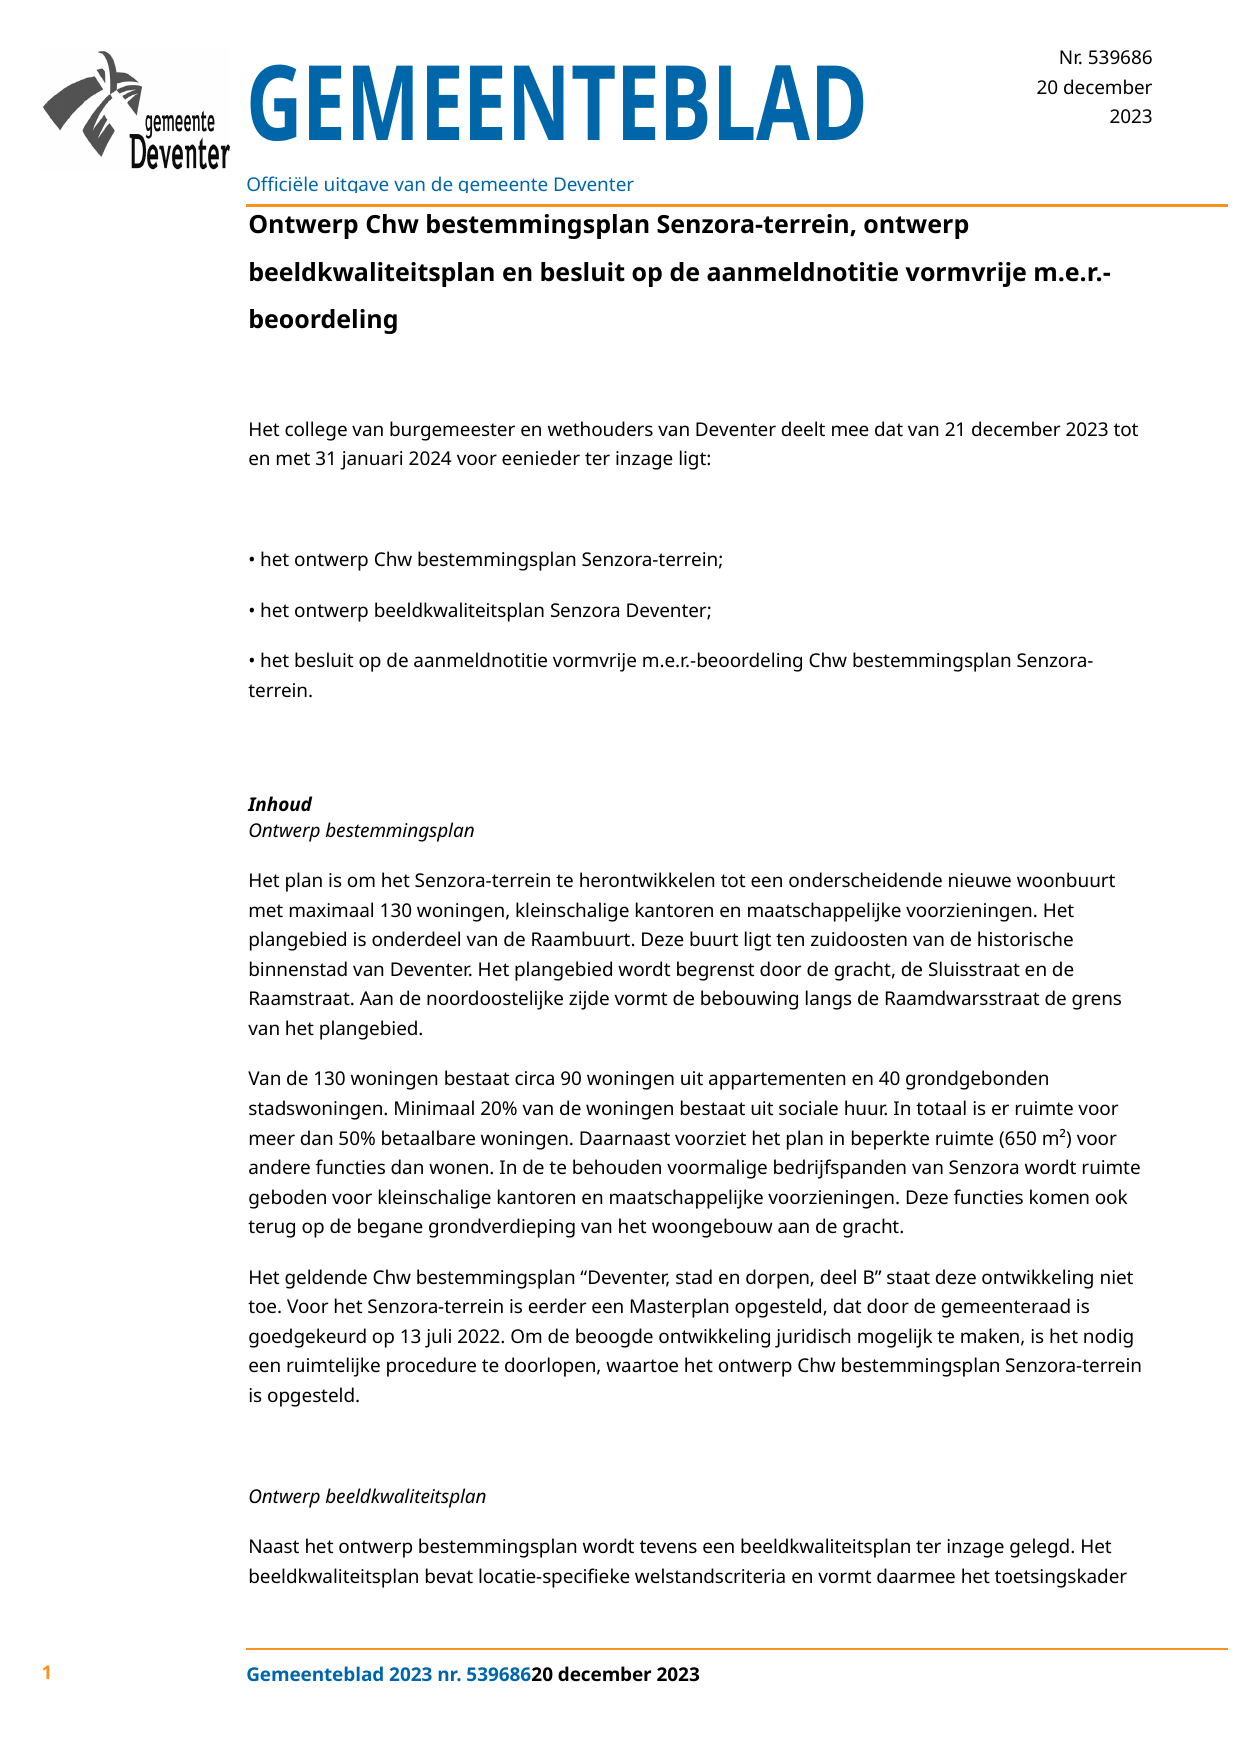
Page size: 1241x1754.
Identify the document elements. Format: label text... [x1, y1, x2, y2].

text Ontwerp bestemmingsplan [248, 817, 1152, 843]
text Ontwerp Chw bestemmingsplan Senzora-terrein, ontwerp beeldkwaliteitsplan en besluit op de aanmeldnotitie vormvrije m.e.r.-beoordeling [248, 207, 1152, 336]
text • het ontwerp beeldkwaliteitsplan Senzora Deventer; [248, 597, 1152, 622]
text Van de 130 woningen bestaat circa 90 woningen uit appartementen en 40 grondgebonden stadswoningen. Minimaal 20% van de woningen bestaat uit sociale huur. In totaal is er ruimte voor meer dan 50% betaalbare woningen. Daarnaast voorziet het plan in beperkte ruimte (650 m²) voor andere functies dan wonen. In de te behouden voormalige bedrijfspanden van Senzora wordt ruimte geboden voor kleinschalige kantoren en maatschappelijke voorzieningen. Deze functies komen ook terug op de begane grondverdieping van het woongebouw aan de gracht. [248, 1066, 1152, 1239]
text Het geldende Chw bestemmingsplan “Deventer, stad en dorpen, deel B” staat deze ontwikkeling niet toe. Voor het Senzora-terrein is eerder een Masterplan opgesteld, dat door de gemeenteraad is goedgekeurd op 13 juli 2022. Om de beoogde ontwikkeling juridisch mogelijk te maken, is het nodig een ruimtelijke procedure te doorlopen, waartoe het ontwerp Chw bestemmingsplan Senzora-terrein is opgesteld. [248, 1264, 1152, 1408]
text • het besluit op de aanmeldnotitie vormvrije m.e.r.-beoordeling Chw bestemmingsplan Senzora-terrein. [248, 647, 1152, 702]
text Het college van burgemeester en wethouders van Deventer deelt mee dat van 21 december 2023 tot en met 31 januari 2024 voor eenieder ter inzage ligt: [248, 416, 1152, 471]
picture [41, 47, 231, 172]
text Ontwerp beeldkwaliteitsplan [248, 1483, 1152, 1509]
text Inhoud [248, 791, 1152, 817]
text • het ontwerp Chw bestemmingsplan Senzora-terrein; [248, 546, 1152, 572]
text Naast het ontwerp bestemmingsplan wordt tevens een beeldkwaliteitsplan ter inzage gelegd. Het beeldkwaliteitsplan bevat locatie-specifieke welstandscriteria en vormt daarmee het toetsingskader [248, 1533, 1152, 1589]
text Het plan is om het Senzora-terrein te herontwikkelen tot een onderscheidende nieuwe woonbuurt met maximaal 130 woningen, kleinschalige kantoren en maatschappelijke voorzieningen. Het plangebied is onderdeel van de Raambuurt. Deze buurt ligt ten zuidoosten van de historische binnenstad van Deventer. Het plangebied wordt begrenst door de gracht, de Sluisstraat en de Raamstraat. Aan de noordoostelijke zijde vormt de bebouwing langs de Raamdwarsstraat de grens van het plangebied. [248, 867, 1152, 1041]
